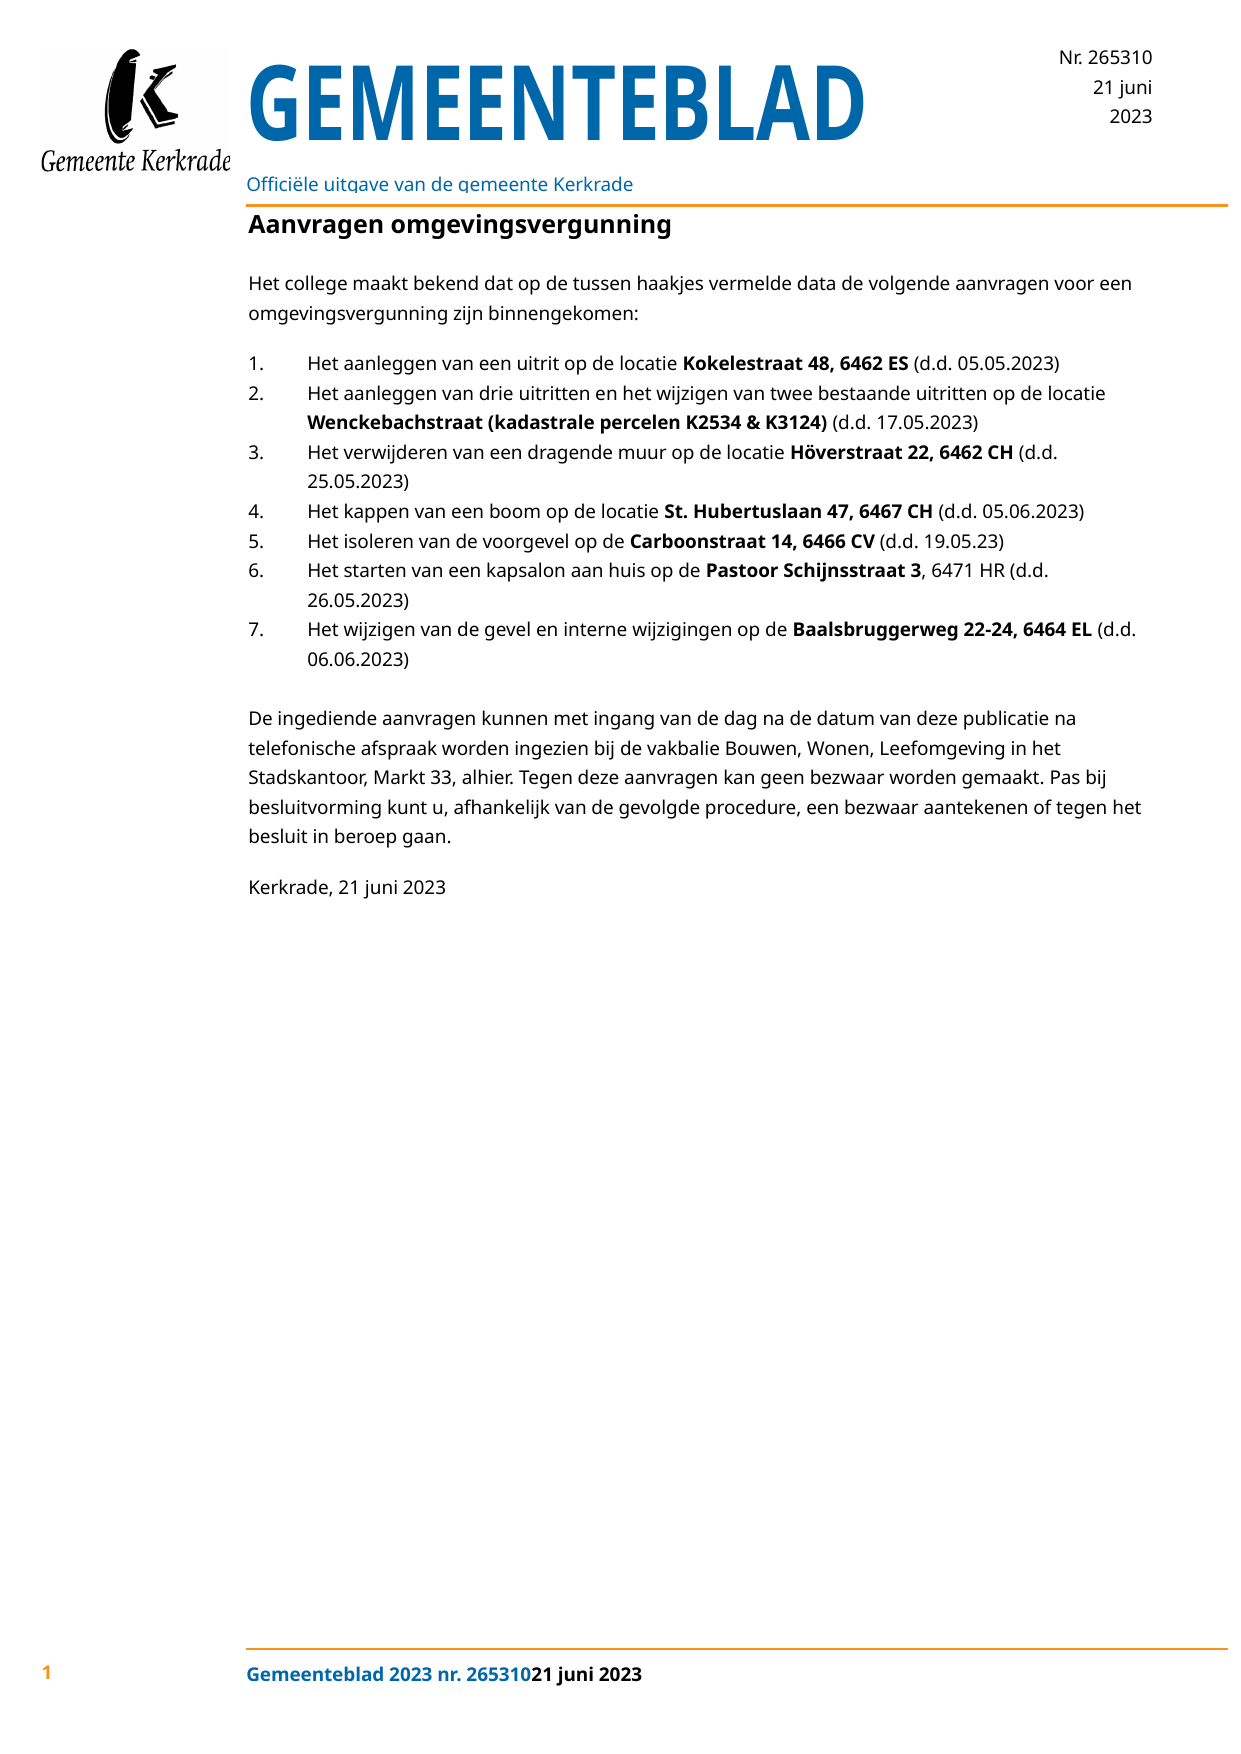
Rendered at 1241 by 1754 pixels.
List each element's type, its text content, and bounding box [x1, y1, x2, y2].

list Het starten van een kapsalon aan huis op de Pastoor Schijnsstraat 3, 6471 HR (d.d. 26.05.2023) [248, 557, 1152, 613]
list Het aanleggen van drie uitritten en het wijzigen van twee bestaande uitritten op de locatie Wenckebachstraat (kadastrale percelen K2534 & K3124) (d.d. 17.05.2023) [248, 380, 1152, 435]
text Aanvragen omgevingsvergunning [248, 207, 1152, 241]
text De ingediende aanvragen kunnen met ingang van de dag na de datum van deze publicatie na telefonische afspraak worden ingezien bij de vakbalie Bouwen, Wonen, Leefomgeving in het Stadskantoor, Markt 33, alhier. Tegen deze aanvragen kan geen bezwaar worden gemaakt. Pas bij besluitvorming kunt u, afhankelijk van de gevolgde procedure, een bezwaar aantekenen of tegen het besluit in beroep gaan. [248, 705, 1152, 849]
list Het wijzigen van de gevel en interne wijzigingen op de Baalsbruggerweg 22-24, 6464 EL (d.d. 06.06.2023) [248, 617, 1152, 672]
text Kerkrade, 21 juni 2023 [248, 874, 1152, 900]
list Het aanleggen van een uitrit op de locatie Kokelestraat 48, 6462 ES (d.d. 05.05.2023) [248, 350, 1152, 376]
text Het college maakt bekend dat op de tussen haakjes vermelde data de volgende aanvragen voor een omgevingsvergunning zijn binnengekomen: [248, 270, 1152, 326]
list Het isoleren van de voorgevel op de Carboonstraat 14, 6466 CV (d.d. 19.05.23) [248, 528, 1152, 553]
list Het verwijderen van een dragende muur op de locatie Höverstraat 22, 6462 CH (d.d. 25.05.2023) [248, 439, 1152, 494]
list Het kappen van een boom op de locatie St. Hubertuslaan 47, 6467 CH (d.d. 05.06.2023) [248, 498, 1152, 524]
picture [41, 47, 231, 172]
